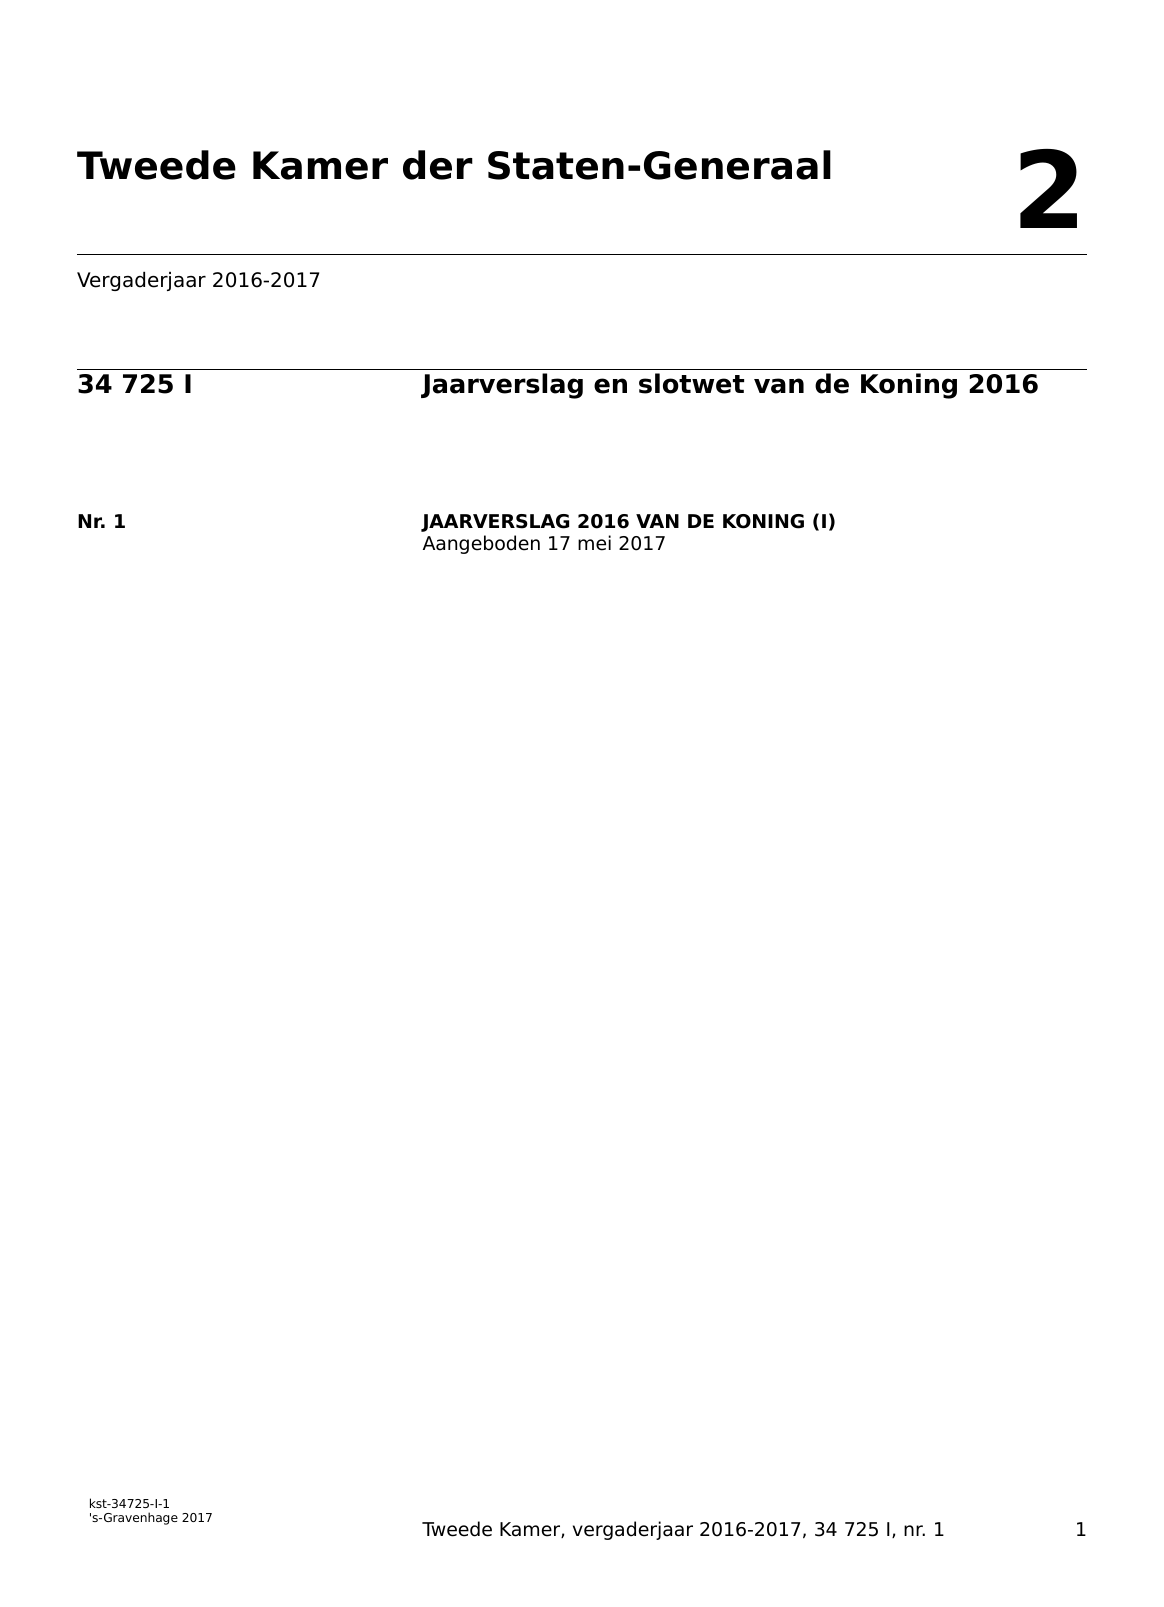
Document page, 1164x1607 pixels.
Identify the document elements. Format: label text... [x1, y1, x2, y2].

text 's-Gravenhage 2017 [88, 1511, 323, 1525]
table_header 2 [886, 130, 1087, 254]
table_header Tweede Kamer der Staten-Generaal [77, 130, 886, 254]
text Aangeboden 17 mei 2017 [422, 532, 1087, 554]
subtitle Nr. 1 JAARVERSLAG 2016 VAN DE KONING (I) [77, 511, 1087, 532]
subtitle 34 725 I Jaarverslag en slotwet van de Koning 2016 [77, 370, 1087, 399]
table_cell Vergaderjaar 2016-2017 [77, 255, 1087, 369]
text kst-34725-I-1 [88, 1497, 323, 1511]
